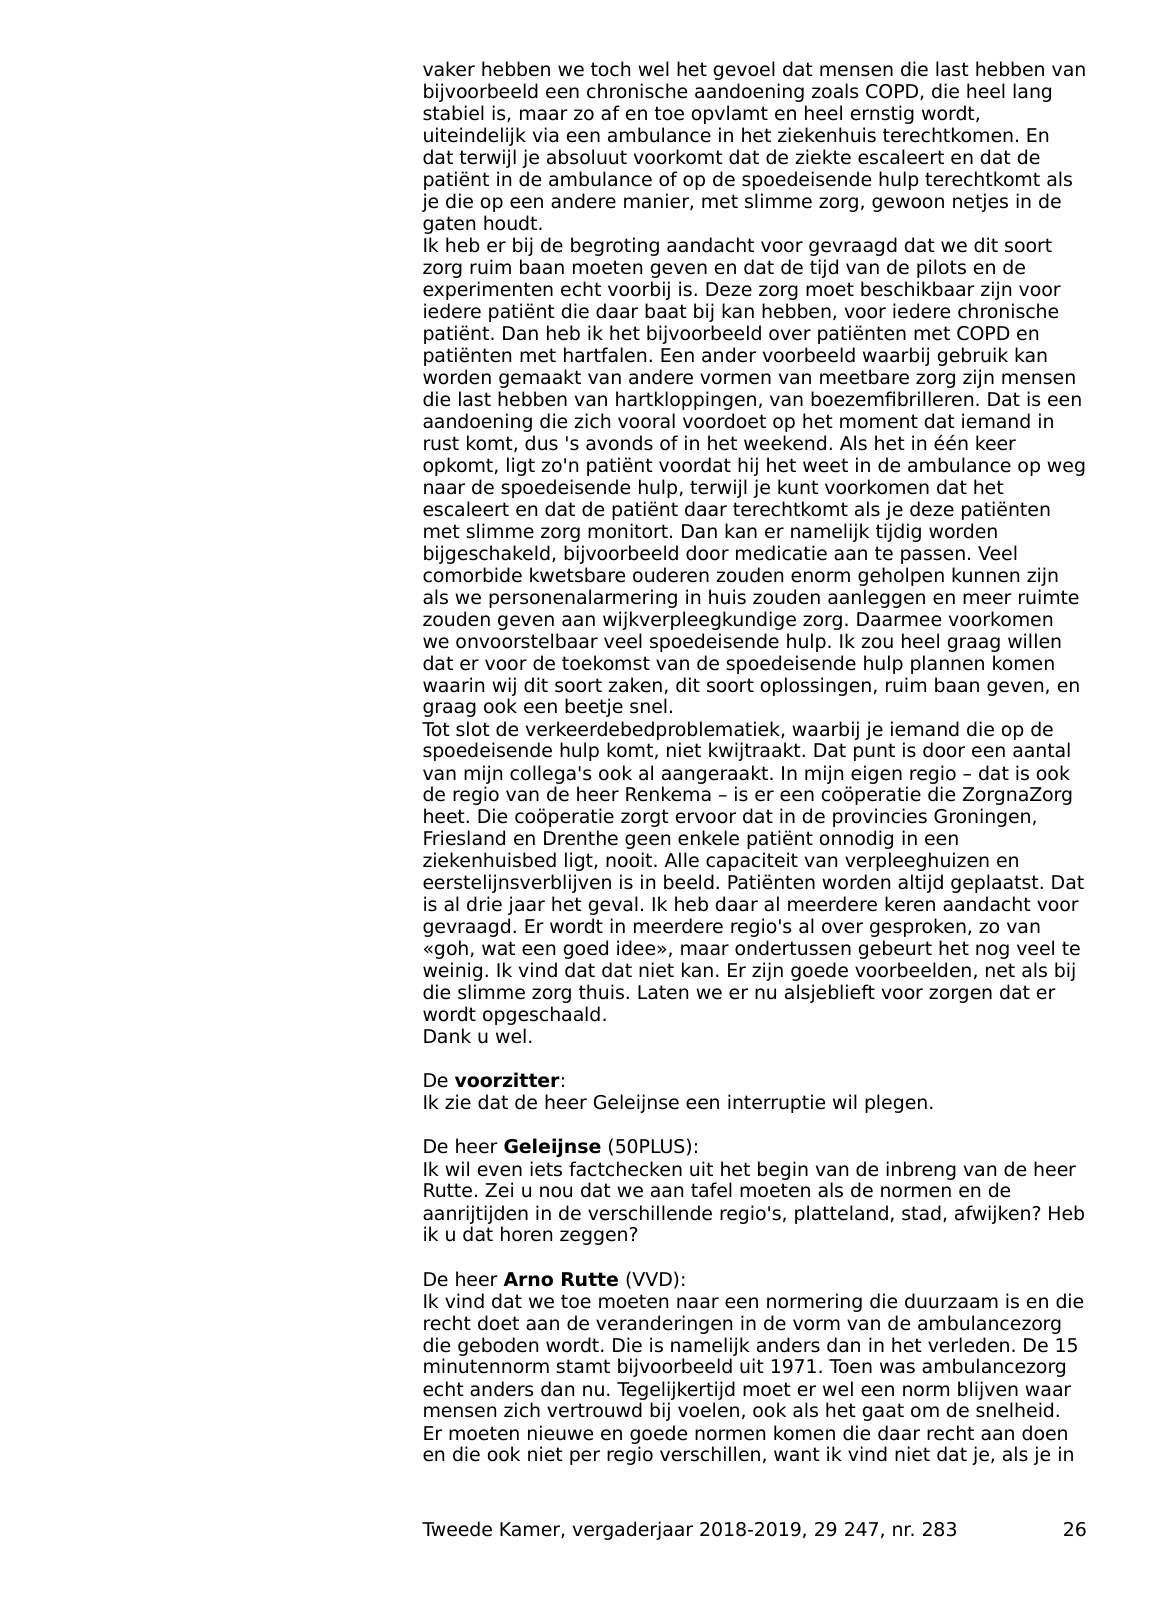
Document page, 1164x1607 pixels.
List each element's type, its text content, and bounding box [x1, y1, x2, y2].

text Tot slot de verkeerdebedproblematiek, waarbij je iemand die op de spoedeisende hulp komt, niet kwijtraakt. Dat punt is door een aantal van mijn collega's ook al aangeraakt. In mijn eigen regio – dat is ook de regio van de heer Renkema – is er een coöperatie die ZorgnaZorg heet. Die coöperatie zorgt ervoor dat in de provincies Groningen, Friesland en Drenthe geen enkele patiënt onnodig in een ziekenhuisbed ligt, nooit. Alle capaciteit van verpleeghuizen en eerstelijnsverblijven is in beeld. Patiënten worden altijd geplaatst. Dat is al drie jaar het geval. Ik heb daar al meerdere keren aandacht voor gevraagd. Er wordt in meerdere regio's al over gesproken, zo van «goh, wat een goed idee», maar ondertussen gebeurt het nog veel te weinig. Ik vind dat dat niet kan. Er zijn goede voorbeelden, net als bij die slimme zorg thuis. Laten we er nu alsjeblieft voor zorgen dat er wordt opgeschaald. [422, 718, 1087, 1026]
text De heer Geleijnse (50PLUS): [422, 1136, 1087, 1158]
text Ik zie dat de heer Geleijnse een interruptie wil plegen. [422, 1092, 1087, 1114]
text De heer Arno Rutte (VVD): [422, 1268, 1087, 1291]
text Ik heb er bij de begroting aandacht voor gevraagd dat we dit soort zorg ruim baan moeten geven en dat de tijd van de pilots en de experimenten echt voorbij is. Deze zorg moet beschikbaar zijn voor iedere patiënt die daar baat bij kan hebben, voor iedere chronische patiënt. Dan heb ik het bijvoorbeeld over patiënten met COPD en patiënten met hartfalen. Een ander voorbeeld waarbij gebruik kan worden gemaakt van andere vormen van meetbare zorg zijn mensen die last hebben van hartkloppingen, van boezemfibrilleren. Dat is een aandoening die zich vooral voordoet op het moment dat iemand in rust komt, dus 's avonds of in het weekend. Als het in één keer opkomt, ligt zo'n patiënt voordat hij het weet in de ambulance op weg naar de spoedeisende hulp, terwijl je kunt voorkomen dat het escaleert en dat de patiënt daar terechtkomt als je deze patiënten met slimme zorg monitort. Dan kan er namelijk tijdig worden bijgeschakeld, bijvoorbeeld door medicatie aan te passen. Veel comorbide kwetsbare ouderen zouden enorm geholpen kunnen zijn als we personenalarmering in huis zouden aanleggen en meer ruimte zouden geven aan wijkverpleegkundige zorg. Daarmee voorkomen we onvoorstelbaar veel spoedeisende hulp. Ik zou heel graag willen dat er voor de toekomst van de spoedeisende hulp plannen komen waarin wij dit soort zaken, dit soort oplossingen, ruim baan geven, en graag ook een beetje snel. [422, 235, 1087, 718]
text Ik wil even iets factchecken uit het begin van de inbreng van de heer Rutte. Zei u nou dat we aan tafel moeten als de normen en de aanrijtijden in de verschillende regio's, platteland, stad, afwijken? Heb ik u dat horen zeggen? [422, 1158, 1087, 1246]
text De voorzitter: [422, 1070, 1087, 1092]
text Ik vind dat we toe moeten naar een normering die duurzaam is en die recht doet aan de veranderingen in de vorm van de ambulancezorg die geboden wordt. Die is namelijk anders dan in het verleden. De 15 minutennorm stamt bijvoorbeeld uit 1971. Toen was ambulancezorg echt anders dan nu. Tegelijkertijd moet er wel een norm blijven waar mensen zich vertrouwd bij voelen, ook als het gaat om de snelheid. Er moeten nieuwe en goede normen komen die daar recht aan doen en die ook niet per regio verschillen, want ik vind niet dat je, als je in [422, 1291, 1087, 1466]
text vaker hebben we toch wel het gevoel dat mensen die last hebben van bijvoorbeeld een chronische aandoening zoals COPD, die heel lang stabiel is, maar zo af en toe opvlamt en heel ernstig wordt, uiteindelijk via een ambulance in het ziekenhuis terechtkomen. En dat terwijl je absoluut voorkomt dat de ziekte escaleert en dat de patiënt in de ambulance of op de spoedeisende hulp terechtkomt als je die op een andere manier, met slimme zorg, gewoon netjes in de gaten houdt. [422, 59, 1087, 235]
text Dank u wel. [422, 1026, 1087, 1048]
